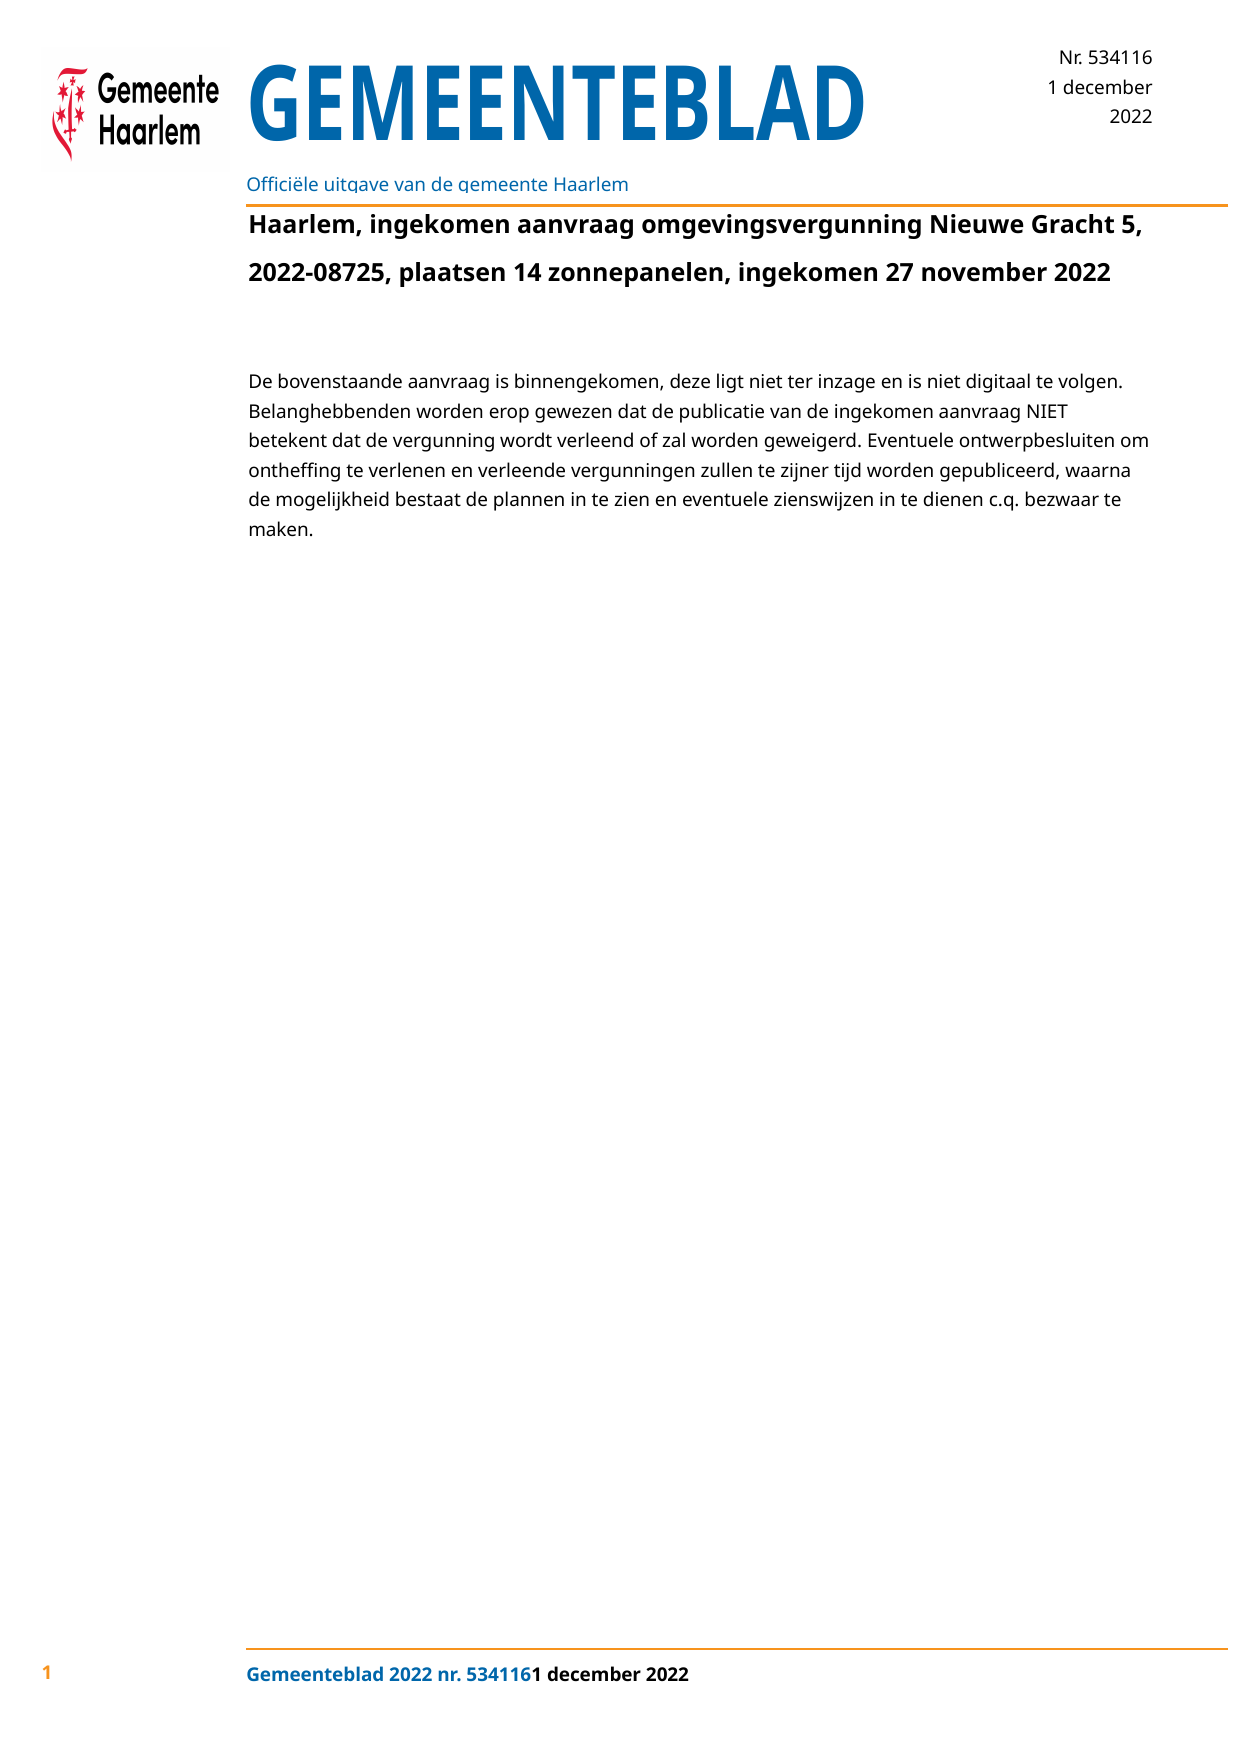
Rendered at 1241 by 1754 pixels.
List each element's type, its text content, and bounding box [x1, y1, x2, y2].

text Haarlem, ingekomen aanvraag omgevingsvergunning Nieuwe Gracht 5, 2022-08725, plaatsen 14 zonnepanelen, ingekomen 27 november 2022 [248, 207, 1152, 288]
picture [41, 47, 231, 172]
text De bovenstaande aanvraag is binnengekomen, deze ligt niet ter inzage en is niet digitaal te volgen. Belanghebbenden worden erop gewezen dat de publicatie van de ingekomen aanvraag NIET betekent dat de vergunning wordt verleend of zal worden geweigerd. Eventuele ontwerpbesluiten om ontheffing te verlenen en verleende vergunningen zullen te zijner tijd worden gepubliceerd, waarna de mogelijkheid bestaat de plannen in te zien en eventuele zienswijzen in te dienen c.q. bezwaar te maken. [248, 368, 1152, 542]
